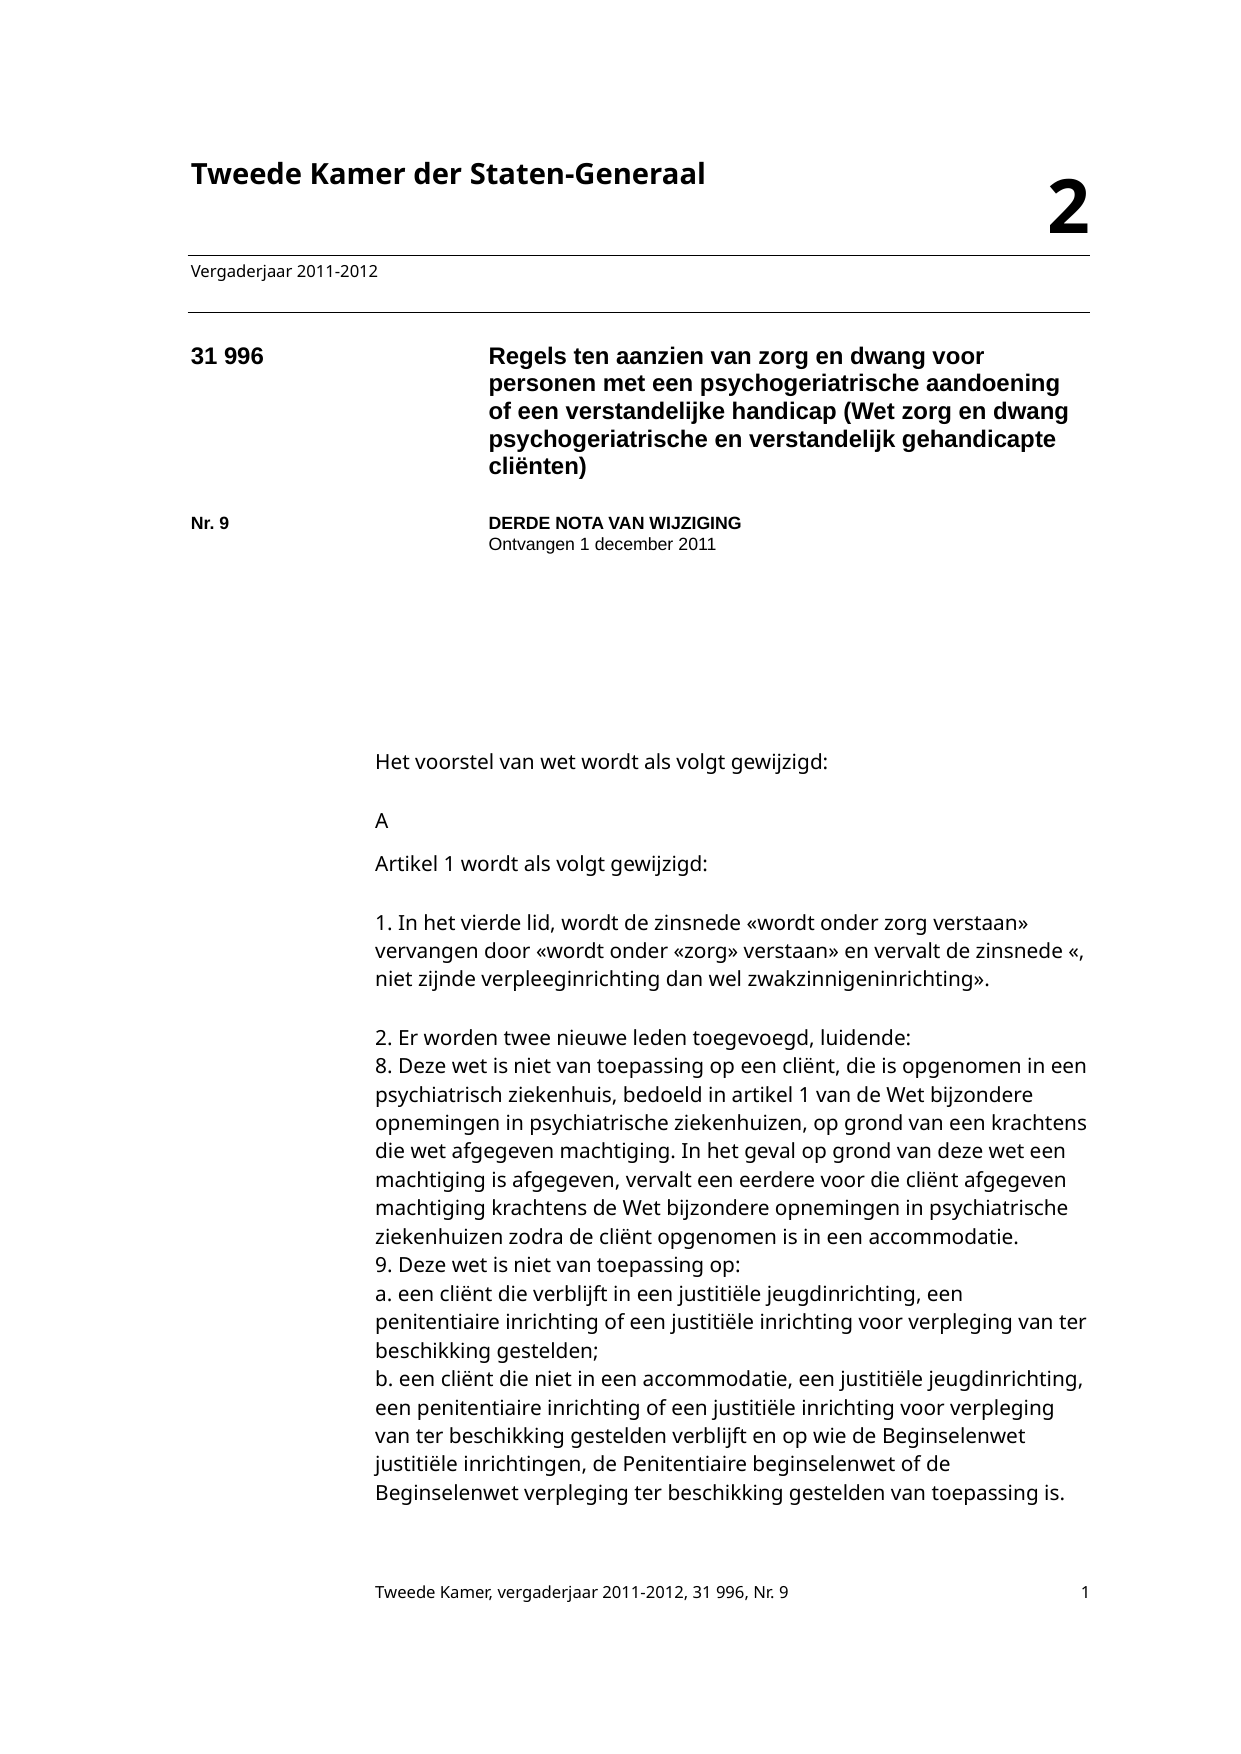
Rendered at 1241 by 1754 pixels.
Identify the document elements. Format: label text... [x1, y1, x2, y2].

text 8. Deze wet is niet van toepassing op een cliënt, die is opgenomen in een psychiatrisch ziekenhuis, bedoeld in artikel 1 van de Wet bijzondere opnemingen in psychiatrische ziekenhuizen, op grond van een krachtens die wet afgegeven machtiging. In het geval op grond van deze wet een machtiging is afgegeven, vervalt een eerdere voor die cliënt afgegeven machtiging krachtens de Wet bijzondere opnemingen in psychiatrische ziekenhuizen zodra de cliënt opgenomen is in een accommodatie. [375, 1051, 1090, 1250]
text Artikel 1 wordt als volgt gewijzigd: [375, 849, 1090, 878]
table_cell Regels ten aanzien van zorg en dwang voor personen met een psychogeriatrische aandoening of een verstandelijke handicap (Wet zorg en dwang psychogeriatrische en verstandelijk gehandicapte cliënten) [485, 339, 1090, 510]
table_cell [188, 313, 485, 339]
text A [375, 806, 1090, 834]
text b. een cliënt die niet in een accommodatie, een justitiële jeugdinrichting, een penitentiaire inrichting of een justitiële inrichting voor verpleging van ter beschikking gestelden verblijft en op wie de Beginselenwet justitiële inrichtingen, de Penitentiaire beginselenwet of de Beginselenwet verpleging ter beschikking gestelden van toepassing is. [375, 1364, 1090, 1506]
text Het voorstel van wet wordt als volgt gewijzigd: [375, 747, 1090, 776]
table_cell 31 996 [188, 339, 485, 510]
table_cell Vergaderjaar 2011-2012 [188, 256, 485, 312]
table_cell [485, 256, 1090, 312]
text 2. Er worden twee nieuwe leden toegevoegd, luidende: [375, 1023, 1090, 1051]
table_header 2 [910, 150, 1090, 255]
text 9. Deze wet is niet van toepassing op: [375, 1250, 1090, 1279]
table_header Tweede Kamer der Staten-Generaal [188, 150, 909, 255]
table_cell Nr. 9 [188, 510, 485, 629]
text 1. In het vierde lid, wordt de zinsnede «wordt onder zorg verstaan» vervangen door «wordt onder «zorg» verstaan» en vervalt de zinsnede «, niet zijnde verpleeginrichting dan wel zwakzinnigeninrichting». [375, 908, 1090, 993]
table_cell [485, 313, 1090, 339]
text a. een cliënt die verblijft in een justitiële jeugdinrichting, een penitentiaire inrichting of een justitiële inrichting voor verpleging van ter beschikking gestelden; [375, 1279, 1090, 1364]
table_cell DERDE NOTA VAN WIJZIGING Ontvangen 1 december 2011 [485, 510, 1090, 629]
